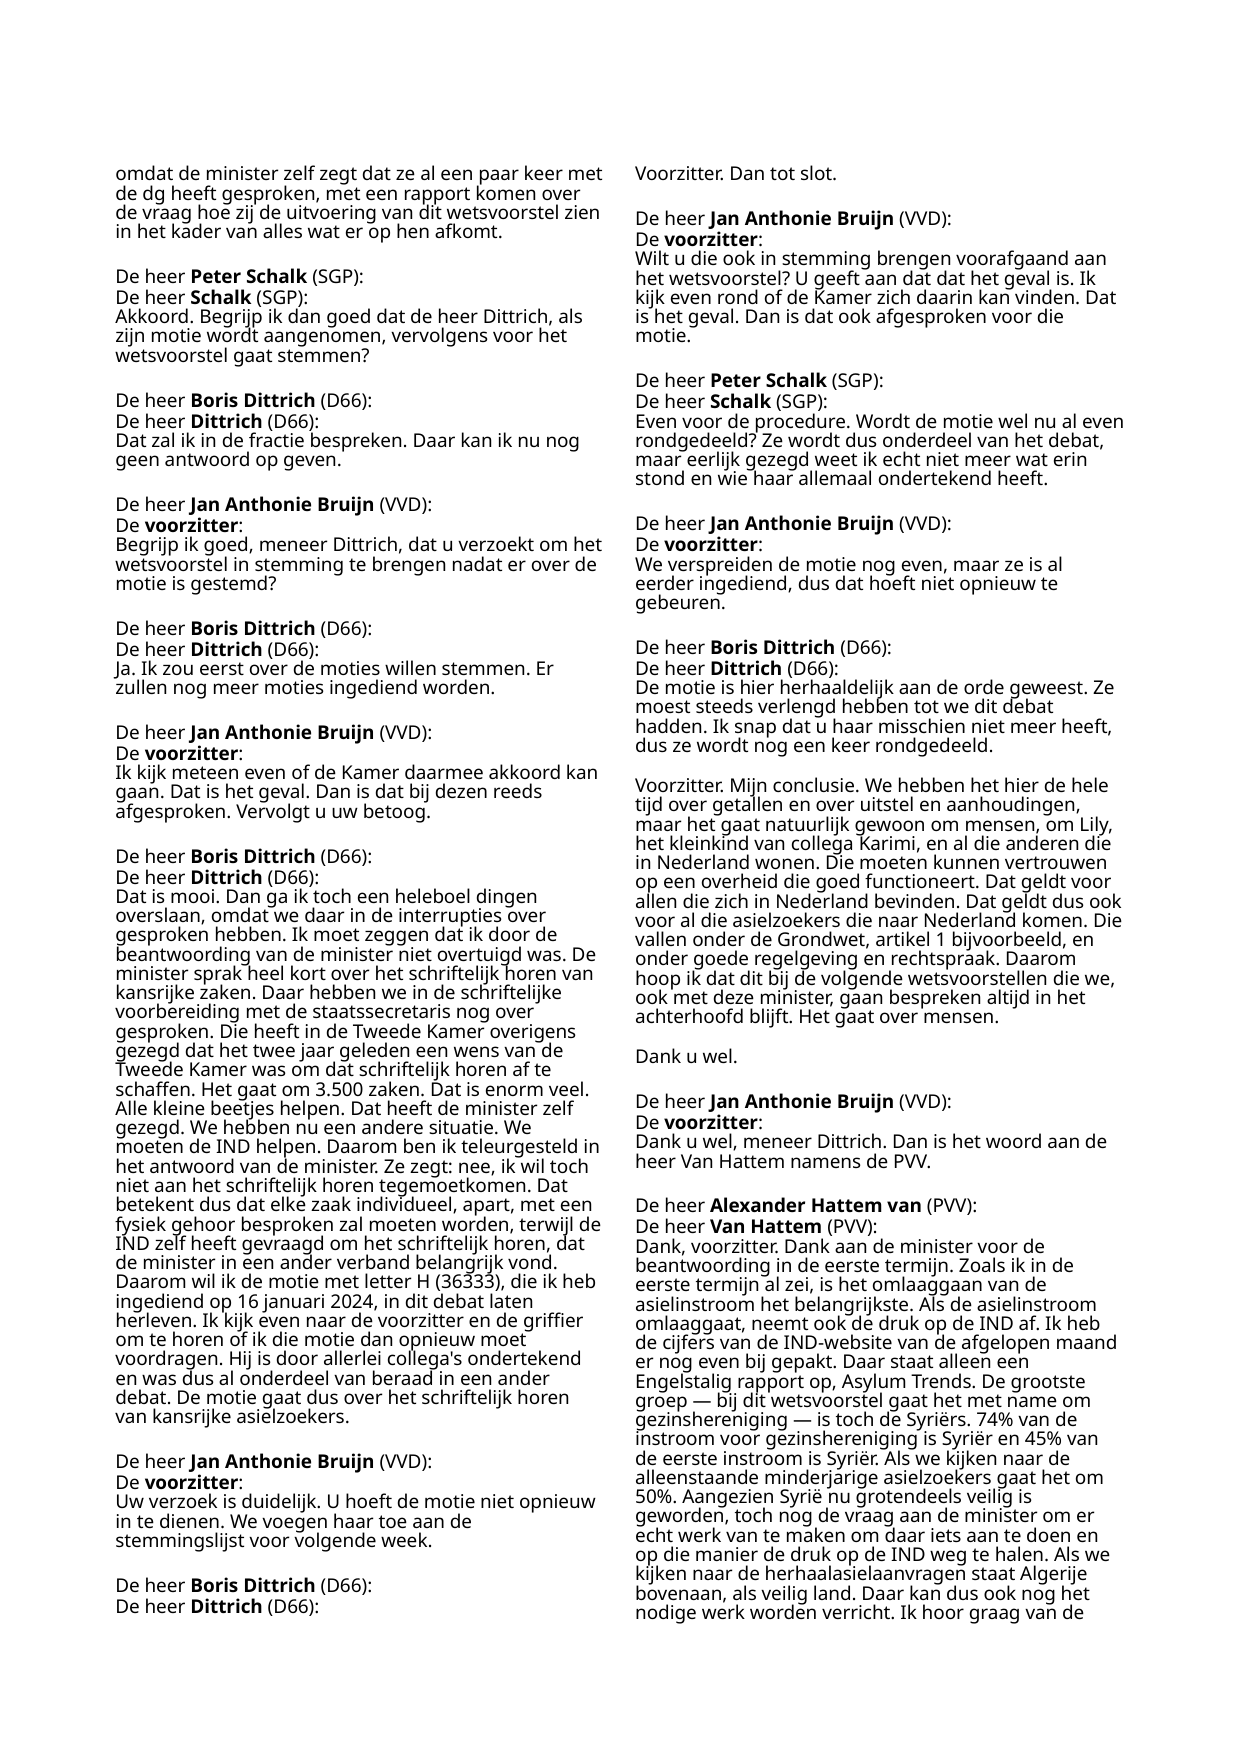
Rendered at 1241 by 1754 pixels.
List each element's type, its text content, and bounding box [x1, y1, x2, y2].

text Ik kijk meteen even of de Kamer daarmee akkoord kan gaan. Dat is het geval. Dan is dat bij dezen reeds afgesproken. Vervolgt u uw betoog. [115, 764, 605, 822]
text De heer Boris Dittrich (D66): [115, 1572, 605, 1598]
text Akkoord. Begrijp ik dan goed dat de heer Dittrich, als zijn motie wordt aangenomen, vervolgens voor het wetsvoorstel gaat stemmen? [115, 308, 605, 366]
text Dank, voorzitter. Dank aan de minister voor de beantwoording in de eerste termijn. Zoals ik in de eerste termijn al zei, is het omlaaggaan van de asielinstroom het belangrijkste. Als de asielinstroom omlaaggaat, neemt ook de druk op de IND af. Ik heb de cijfers van de IND-website van de afgelopen maand er nog even bij gepakt. Daar staat alleen een Engelstalig rapport op, Asylum Trends. De grootste groep — bij dit wetsvoorstel gaat het met name om gezinshereniging — is toch de Syriërs. 74% van de instroom voor gezinshereniging is Syriër en 45% van de eerste instroom is Syriër. Als we kijken naar de alleenstaande minderjarige asielzoekers gaat het om 50%. Aangezien Syrië nu grotendeels veilig is geworden, toch nog de vraag aan de minister om er echt werk van te maken om daar iets aan te doen en op die manier de druk op de IND weg te halen. Als we kijken naar de herhaalasielaanvragen staat Algerije bovenaan, als veilig land. Daar kan dus ook nog het nodige werk worden verricht. Ik hoor graag van de [635, 1238, 1125, 1623]
text We verspreiden de motie nog even, maar ze is al eerder ingediend, dus dat hoeft niet opnieuw te gebeuren. [635, 556, 1125, 613]
text De heer Van Hattem (PVV): [635, 1218, 1125, 1238]
text De heer Dittrich (D66): [115, 413, 605, 432]
text De heer Peter Schalk (SGP): [115, 263, 605, 289]
text De heer Jan Anthonie Bruijn (VVD): [635, 205, 1125, 231]
text De voorzitter: [115, 745, 605, 764]
text De heer Dittrich (D66): [115, 641, 605, 660]
text De heer Dittrich (D66): [635, 660, 1125, 679]
text Begrijp ik goed, meneer Dittrich, dat u verzoekt om het wetsvoorstel in stemming te brengen nadat er over de motie is gestemd? [115, 536, 605, 594]
text De voorzitter: [115, 1474, 605, 1493]
text Dat is mooi. Dan ga ik toch een heleboel dingen overslaan, omdat we daar in de interrupties over gesproken hebben. Ik moet zeggen dat ik door de beantwoording van de minister niet overtuigd was. De minister sprak heel kort over het schriftelijk horen van kansrijke zaken. Daar hebben we in de schriftelijke voorbereiding met de staatssecretaris nog over gesproken. Die heeft in de Tweede Kamer overigens gezegd dat het twee jaar geleden een wens van de Tweede Kamer was om dat schriftelijk horen af te schaffen. Het gaat om 3.500 zaken. Dat is enorm veel. Alle kleine beetjes helpen. Dat heeft de minister zelf gezegd. We hebben nu een andere situatie. We moeten de IND helpen. Daarom ben ik teleurgesteld in het antwoord van de minister. Ze zegt: nee, ik wil toch niet aan het schriftelijk horen tegemoetkomen. Dat betekent dus dat elke zaak individueel, apart, met een fysiek gehoor besproken zal moeten worden, terwijl de IND zelf heeft gevraagd om het schriftelijk horen, dat de minister in een ander verband belangrijk vond. Daarom wil ik de motie met letter H (36333), die ik heb ingediend op 16 januari 2024, in dit debat laten herleven. Ik kijk even naar de voorzitter en de griffier om te horen of ik die motie dan opnieuw moet voordragen. Hij is door allerlei collega's ondertekend en was dus al onderdeel van beraad in een ander debat. De motie gaat dus over het schriftelijk horen van kansrijke asielzoekers. [115, 888, 605, 1427]
text De heer Jan Anthonie Bruijn (VVD): [115, 1448, 605, 1474]
text De voorzitter: [635, 231, 1125, 250]
text De heer Boris Dittrich (D66): [115, 615, 605, 641]
text De voorzitter: [635, 1114, 1125, 1133]
text De heer Jan Anthonie Bruijn (VVD): [635, 1088, 1125, 1114]
text De heer Dittrich (D66): [115, 869, 605, 888]
text Uw verzoek is duidelijk. U hoeft de motie niet opnieuw in te dienen. We voegen haar toe aan de stemmingslijst voor volgende week. [115, 1493, 605, 1551]
text Wilt u die ook in stemming brengen voorafgaand aan het wetsvoorstel? U geeft aan dat dat het geval is. Ik kijk even rond of de Kamer zich daarin kan vinden. Dat is het geval. Dan is dat ook afgesproken voor die motie. [635, 250, 1125, 347]
text De heer Peter Schalk (SGP): [635, 368, 1125, 393]
text De heer Alexander Hattem van (PVV): [635, 1193, 1125, 1218]
text De heer Boris Dittrich (D66): [115, 387, 605, 413]
text De voorzitter: [115, 517, 605, 536]
text De heer Schalk (SGP): [115, 289, 605, 308]
text Voorzitter. Mijn conclusie. We hebben het hier de hele tijd over getallen en over uitstel en aanhoudingen, maar het gaat natuurlijk gewoon om mensen, om Lily, het kleinkind van collega Karimi, en al die anderen die in Nederland wonen. Die moeten kunnen vertrouwen op een overheid die goed functioneert. Dat geldt voor allen die zich in Nederland bevinden. Dat geldt dus ook voor al die asielzoekers die naar Nederland komen. Die vallen onder de Grondwet, artikel 1 bijvoorbeeld, en onder goede regelgeving en rechtspraak. Daarom hoop ik dat dit bij de volgende wetsvoorstellen die we, ook met deze minister, gaan bespreken altijd in het achterhoofd blijft. Het gaat over mensen. [635, 777, 1125, 1027]
text De heer Jan Anthonie Bruijn (VVD): [115, 491, 605, 517]
text Dat zal ik in de fractie bespreken. Daar kan ik nu nog geen antwoord op geven. [115, 432, 605, 470]
text De heer Dittrich (D66): [115, 1598, 605, 1617]
text De heer Jan Anthonie Bruijn (VVD): [635, 511, 1125, 536]
text omdat de minister zelf zegt dat ze al een paar keer met de dg heeft gesproken, met een rapport komen over de vraag hoe zij de uitvoering van dit wetsvoorstel zien in het kader van alles wat er op hen afkomt. [115, 165, 605, 242]
text De heer Jan Anthonie Bruijn (VVD): [115, 719, 605, 745]
text De heer Schalk (SGP): [635, 393, 1125, 413]
text Voorzitter. Dan tot slot. [635, 165, 1125, 184]
text De voorzitter: [635, 536, 1125, 556]
text De heer Boris Dittrich (D66): [635, 634, 1125, 660]
text De motie is hier herhaaldelijk aan de orde geweest. Ze moest steeds verlengd hebben tot we dit debat hadden. Ik snap dat u haar misschien niet meer heeft, dus ze wordt nog een keer rondgedeeld. [635, 679, 1125, 756]
text Ja. Ik zou eerst over de moties willen stemmen. Er zullen nog meer moties ingediend worden. [115, 660, 605, 698]
text De heer Boris Dittrich (D66): [115, 843, 605, 869]
text Dank u wel. [635, 1048, 1125, 1067]
text Even voor de procedure. Wordt de motie wel nu al even rondgedeeld? Ze wordt dus onderdeel van het debat, maar eerlijk gezegd weet ik echt niet meer wat erin stond en wie haar allemaal ondertekend heeft. [635, 413, 1125, 490]
text Dank u wel, meneer Dittrich. Dan is het woord aan de heer Van Hattem namens de PVV. [635, 1133, 1125, 1172]
